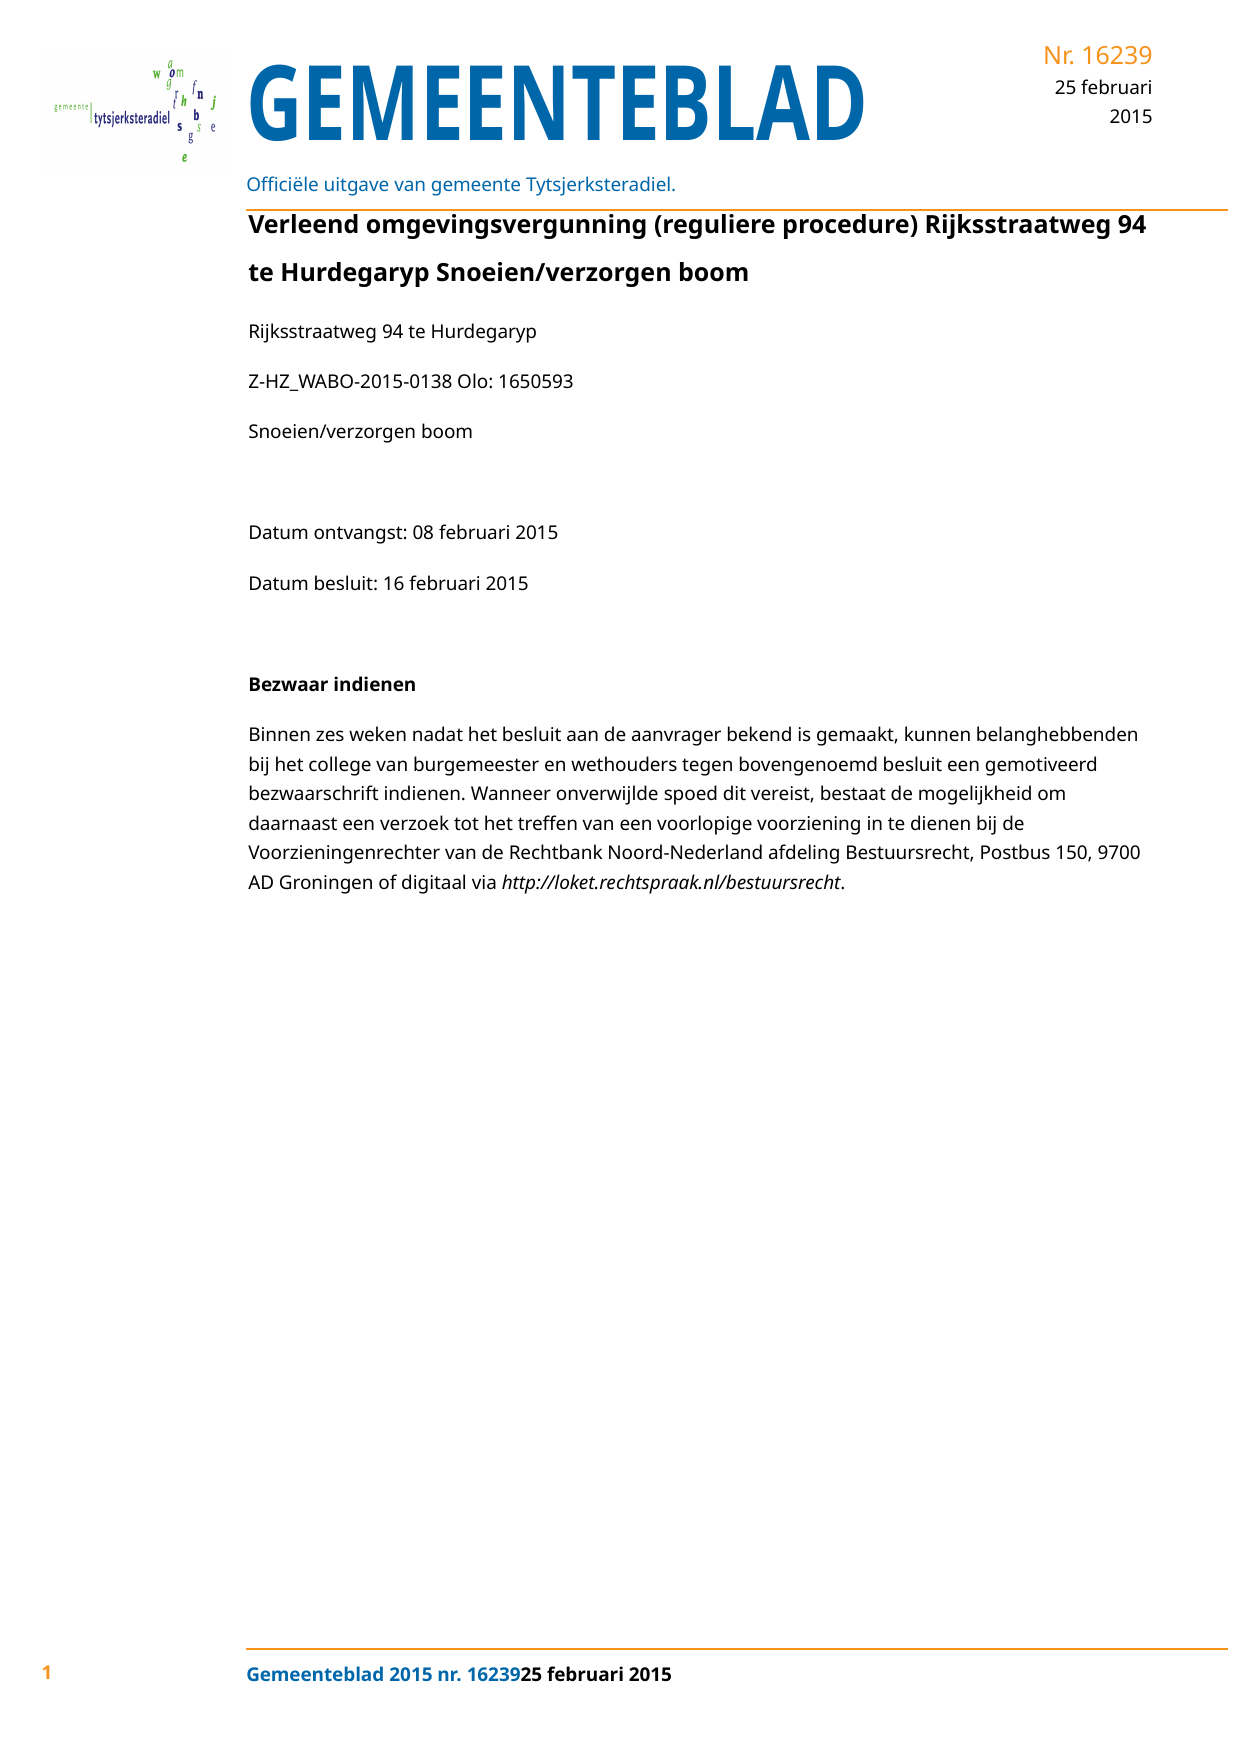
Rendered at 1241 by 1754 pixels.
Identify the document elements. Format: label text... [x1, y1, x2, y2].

text Verleend omgevingsvergunning (reguliere procedure) Rijksstraatweg 94 te Hurdegaryp Snoeien/verzorgen boom [248, 211, 1152, 288]
text Binnen zes weken nadat het besluit aan de aanvrager bekend is gemaakt, kunnen belanghebbenden bij het college van burgemeester en wethouders tegen bovengenoemd besluit een gemotiveerd bezwaarschrift indienen. Wanneer onverwijlde spoed dit vereist, bestaat de mogelijkheid om daarnaast een verzoek tot het treffen van een voorlopige voorziening in te dienen bij de Voorzieningenrechter van de Rechtbank Noord-Nederland afdeling Bestuursrecht, Postbus 150, 9700 AD Groningen of digitaal via http://loket.rechtspraak.nl/bestuursrecht. [248, 721, 1152, 895]
text Datum ontvangst: 08 februari 2015 [248, 519, 1152, 545]
text Rijksstraatweg 94 te Hurdegaryp [248, 318, 1152, 344]
text Bezwaar indienen [248, 671, 1152, 697]
text Z-HZ_WABO-2015-0138 Olo: 1650593 [248, 368, 1152, 394]
picture [41, 47, 231, 172]
text Snoeien/verzorgen boom [248, 419, 1152, 444]
text Datum besluit: 16 februari 2015 [248, 570, 1152, 596]
